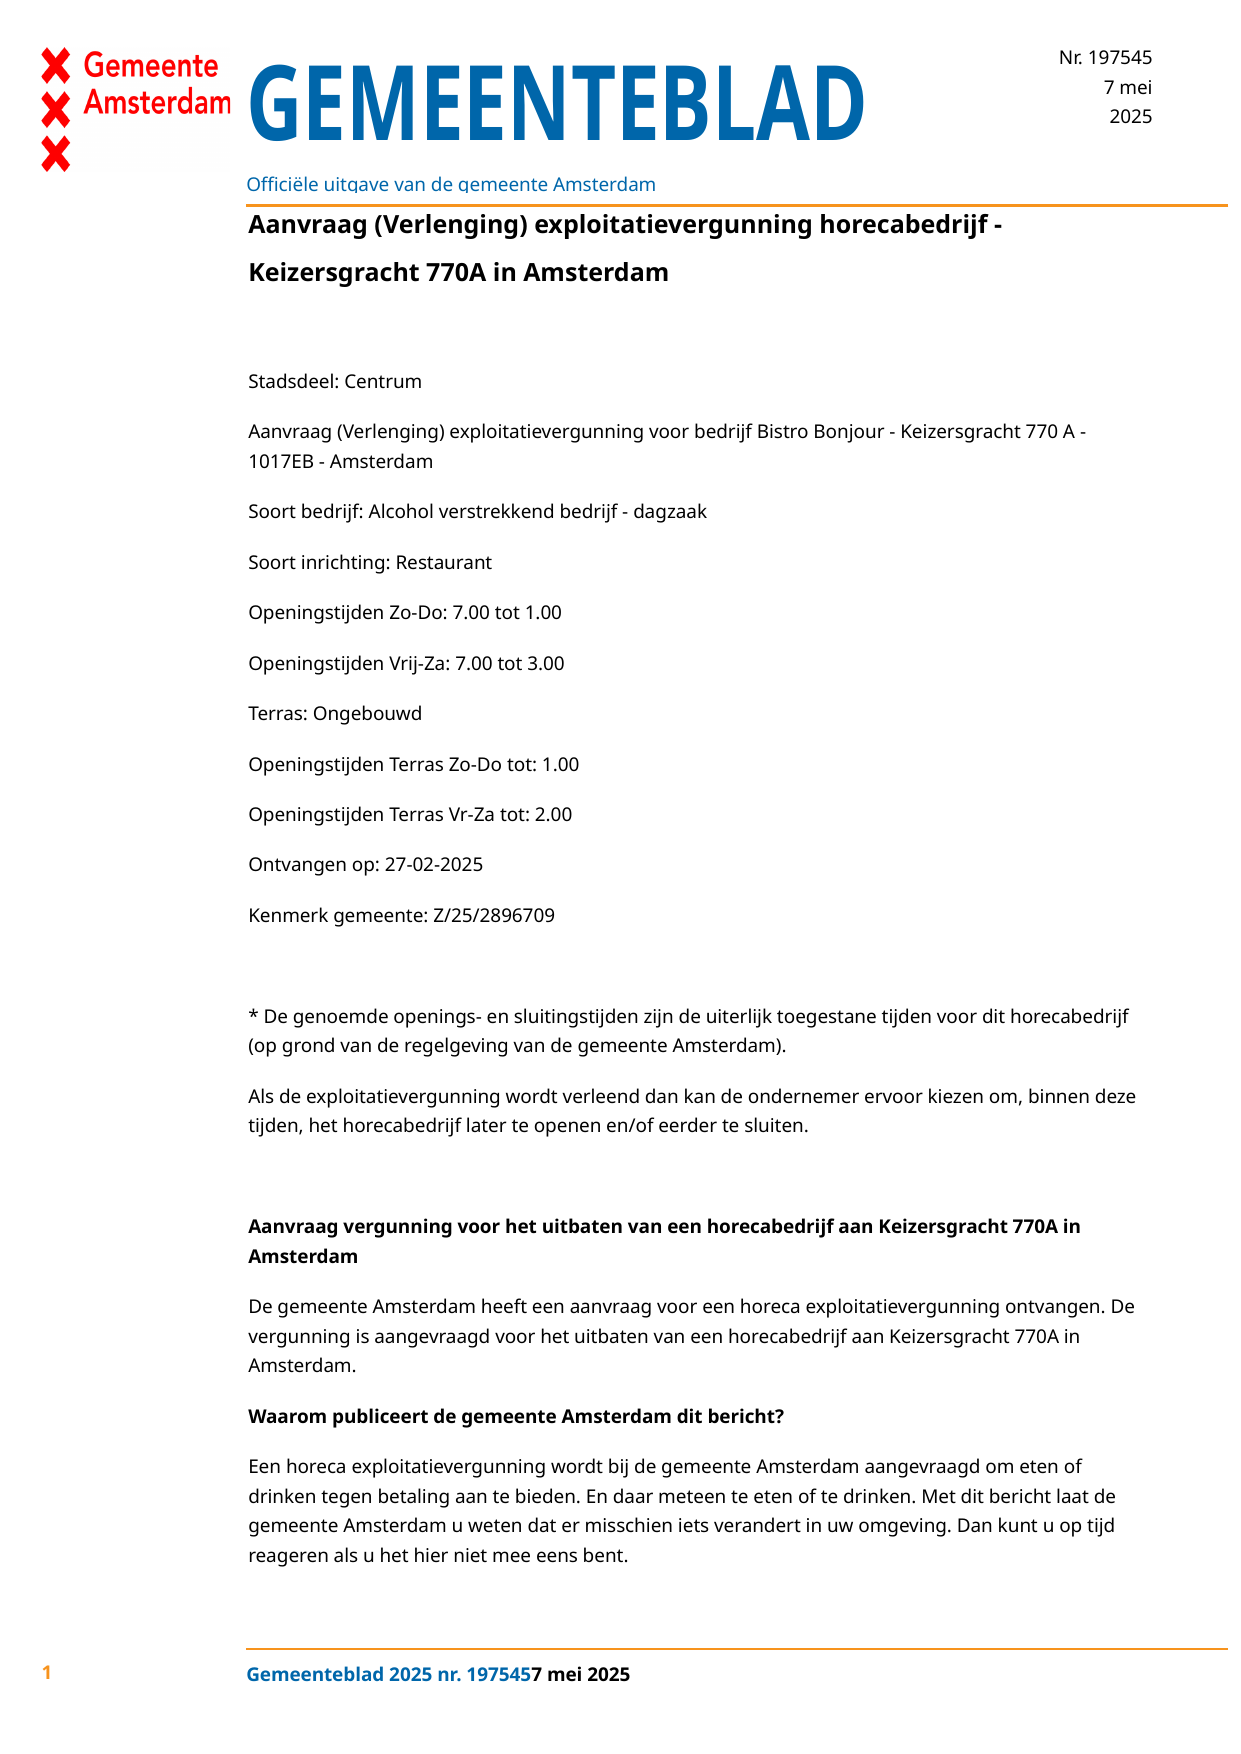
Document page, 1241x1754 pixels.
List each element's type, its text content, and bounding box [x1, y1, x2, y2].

text Soort bedrijf: Alcohol verstrekkend bedrijf - dagzaak [248, 499, 1152, 524]
text Openingstijden Terras Zo-Do tot: 1.00 [248, 751, 1152, 777]
text Aanvraag (Verlenging) exploitatievergunning voor bedrijf Bistro Bonjour - Keizersgracht 770 A - 1017EB - Amsterdam [248, 419, 1152, 474]
text Stadsdeel: Centrum [248, 368, 1152, 394]
text Ontvangen op: 27-02-2025 [248, 852, 1152, 877]
text De gemeente Amsterdam heeft een aanvraag voor een horeca exploitatievergunning ontvangen. De vergunning is aangevraagd voor het uitbaten van een horecabedrijf aan Keizersgracht 770A in Amsterdam. [248, 1293, 1152, 1378]
text Openingstijden Terras Vr-Za tot: 2.00 [248, 801, 1152, 827]
text Aanvraag (Verlenging) exploitatievergunning horecabedrijf - Keizersgracht 770A in Amsterdam [248, 207, 1152, 288]
text Openingstijden Zo-Do: 7.00 tot 1.00 [248, 599, 1152, 625]
text Als de exploitatievergunning wordt verleend dan kan de ondernemer ervoor kiezen om, binnen deze tijden, het horecabedrijf later te openen en/of eerder te sluiten. [248, 1083, 1152, 1138]
text Soort inrichting: Restaurant [248, 549, 1152, 575]
text * De genoemde openings- en sluitingstijden zijn de uiterlijk toegestane tijden voor dit horecabedrijf (op grond van de regelgeving van de gemeente Amsterdam). [248, 1003, 1152, 1058]
text Terras: Ongebouwd [248, 700, 1152, 726]
text Openingstijden Vrij-Za: 7.00 tot 3.00 [248, 650, 1152, 676]
text Aanvraag vergunning voor het uitbaten van een horecabedrijf aan Keizersgracht 770A in Amsterdam [248, 1213, 1152, 1269]
picture [41, 47, 231, 172]
text Kenmerk gemeente: Z/25/2896709 [248, 902, 1152, 928]
text Waarom publiceert de gemeente Amsterdam dit bericht? [248, 1403, 1152, 1429]
text Een horeca exploitatievergunning wordt bij de gemeente Amsterdam aangevraagd om eten of drinken tegen betaling aan te bieden. En daar meteen te eten of te drinken. Met dit bericht laat de gemeente Amsterdam u weten dat er misschien iets verandert in uw omgeving. Dan kunt u op tijd reageren als u het hier niet mee eens bent. [248, 1453, 1152, 1568]
